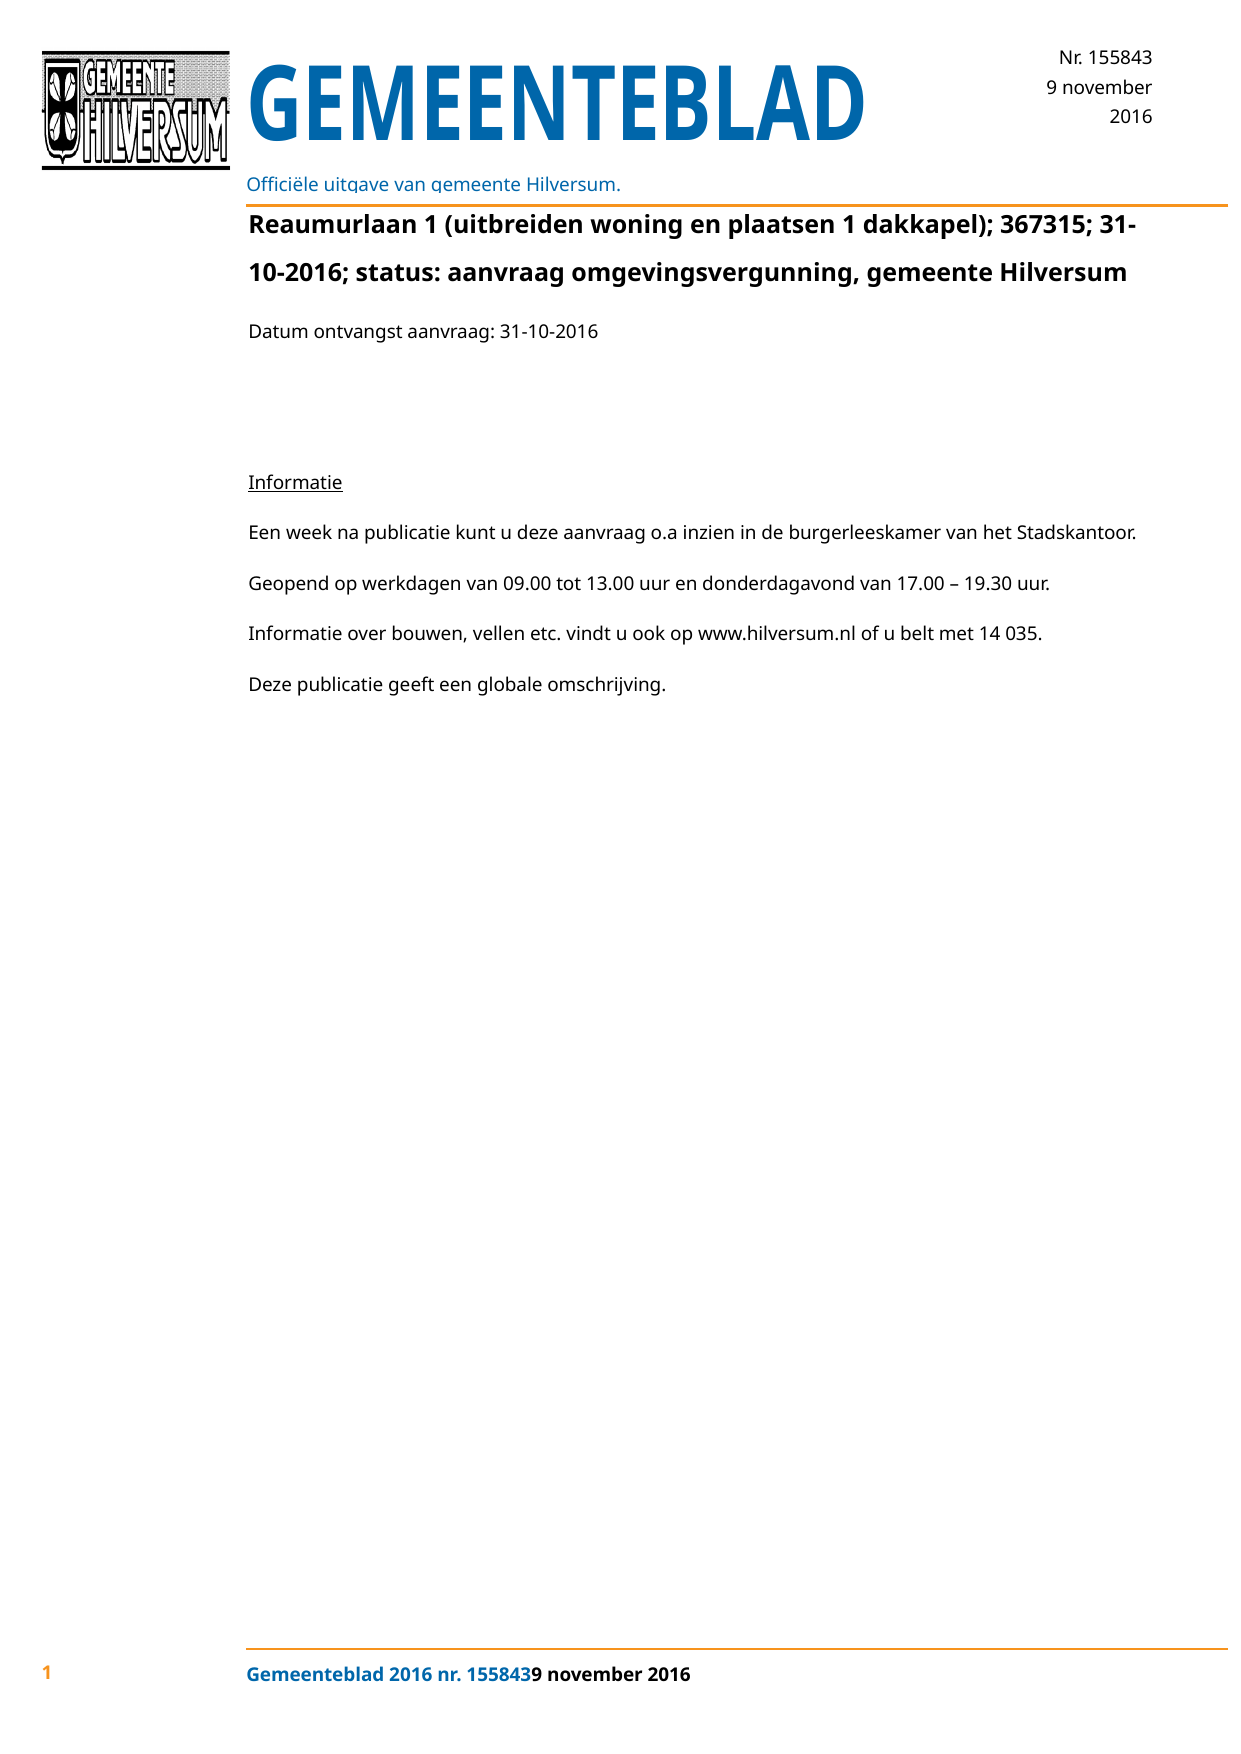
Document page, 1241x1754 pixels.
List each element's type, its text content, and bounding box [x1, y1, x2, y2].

text Informatie [248, 469, 1152, 495]
text Deze publicatie geeft een globale omschrijving. [248, 671, 1152, 697]
text Informatie over bouwen, vellen etc. vindt u ook op www.hilversum.nl of u belt met 14 035. [248, 620, 1152, 646]
picture [41, 47, 231, 172]
text Geopend op werkdagen van 09.00 tot 13.00 uur en donderdagavond van 17.00 – 19.30 uur. [248, 570, 1152, 596]
text Datum ontvangst aanvraag: 31-10-2016 [248, 318, 1152, 344]
text Reaumurlaan 1 (uitbreiden woning en plaatsen 1 dakkapel); 367315; 31-10-2016; status: aanvraag omgevingsvergunning, gemeente Hilversum [248, 207, 1152, 288]
text Een week na publicatie kunt u deze aanvraag o.a inzien in de burgerleeskamer van het Stadskantoor. [248, 519, 1152, 545]
